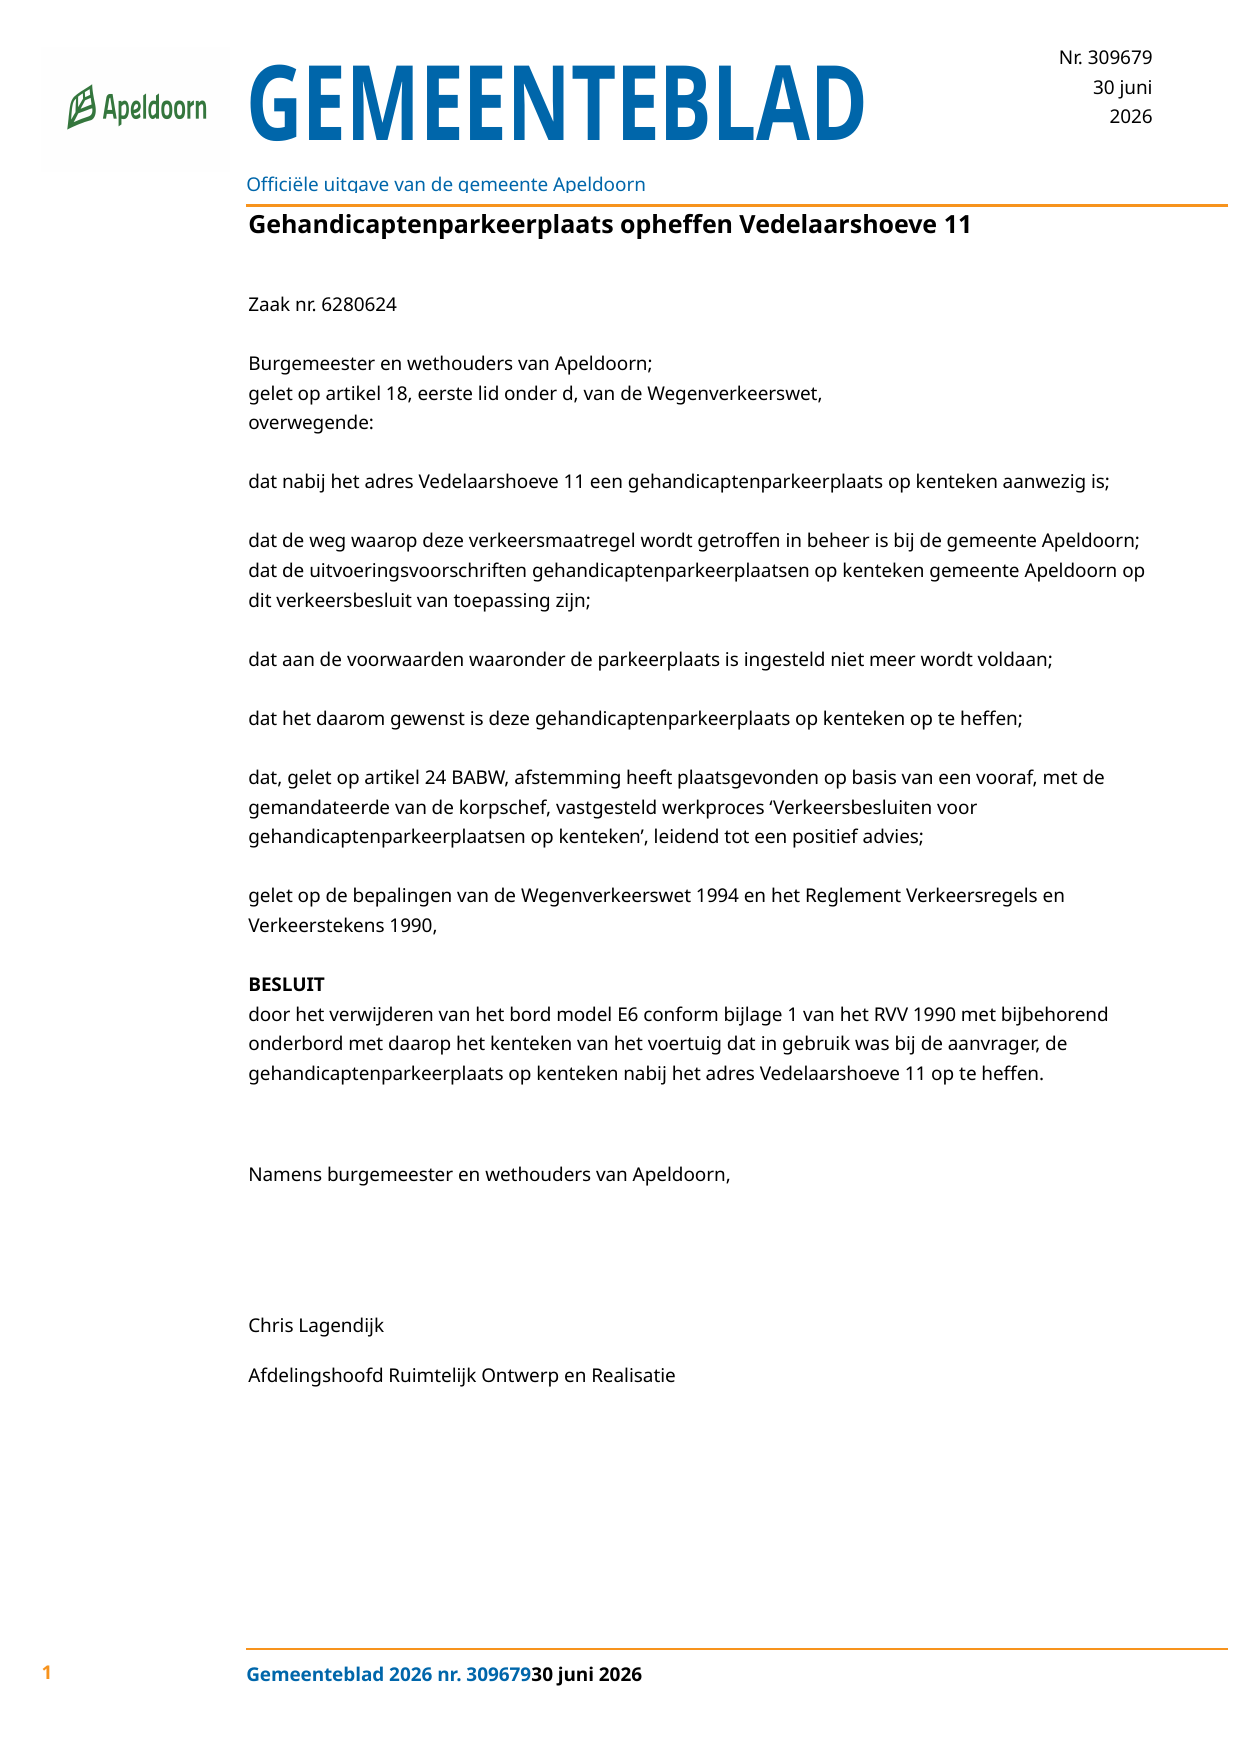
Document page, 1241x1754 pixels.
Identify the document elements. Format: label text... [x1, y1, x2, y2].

text dat het daarom gewenst is deze gehandicaptenparkeerplaats op kenteken op te heffen; [248, 705, 1152, 731]
text gelet op artikel 18, eerste lid onder d, van de Wegenverkeerswet, [248, 380, 1152, 406]
text dat de weg waarop deze verkeersmaatregel wordt getroffen in beheer is bij de gemeente Apeldoorn; [248, 528, 1152, 553]
text gelet op de bepalingen van de Wegenverkeerswet 1994 en het Reglement Verkeersregels en Verkeerstekens 1990, [248, 883, 1152, 938]
text door het verwijderen van het bord model E6 conform bijlage 1 van het RVV 1990 met bijbehorend onderbord met daarop het kenteken van het voertuig dat in gebruik was bij de aanvrager, de gehandicaptenparkeerplaats op kenteken nabij het adres Vedelaarshoeve 11 op te heffen. [248, 1001, 1152, 1086]
text dat aan de voorwaarden waaronder de parkeerplaats is ingesteld niet meer wordt voldaan; [248, 646, 1152, 672]
text dat nabij het adres Vedelaarshoeve 11 een gehandicaptenparkeerplaats op kenteken aanwezig is; [248, 468, 1152, 494]
text Afdelingshoofd Ruimtelijk Ontwerp en Realisatie [248, 1363, 1152, 1388]
text Chris Lagendijk [248, 1312, 1152, 1338]
text BESLUIT [248, 971, 1152, 997]
text dat de uitvoeringsvoorschriften gehandicaptenparkeerplaatsen op kenteken gemeente Apeldoorn op dit verkeersbesluit van toepassing zijn; [248, 557, 1152, 613]
text dat, gelet op artikel 24 BABW, afstemming heeft plaatsgevonden op basis van een vooraf, met de gemandateerde van de korpschef, vastgesteld werkproces ‘Verkeersbesluiten voor gehandicaptenparkeerplaatsen op kenteken’, leidend tot een positief advies; [248, 764, 1152, 849]
text overwegende: [248, 409, 1152, 435]
picture [41, 47, 231, 172]
text Gehandicaptenparkeerplaats opheffen Vedelaarshoeve 11 [248, 207, 1152, 241]
text Namens burgemeester en wethouders van Apeldoorn, [248, 1161, 1152, 1187]
text Zaak nr. 6280624 [248, 291, 1152, 317]
text Burgemeester en wethouders van Apeldoorn; [248, 350, 1152, 376]
